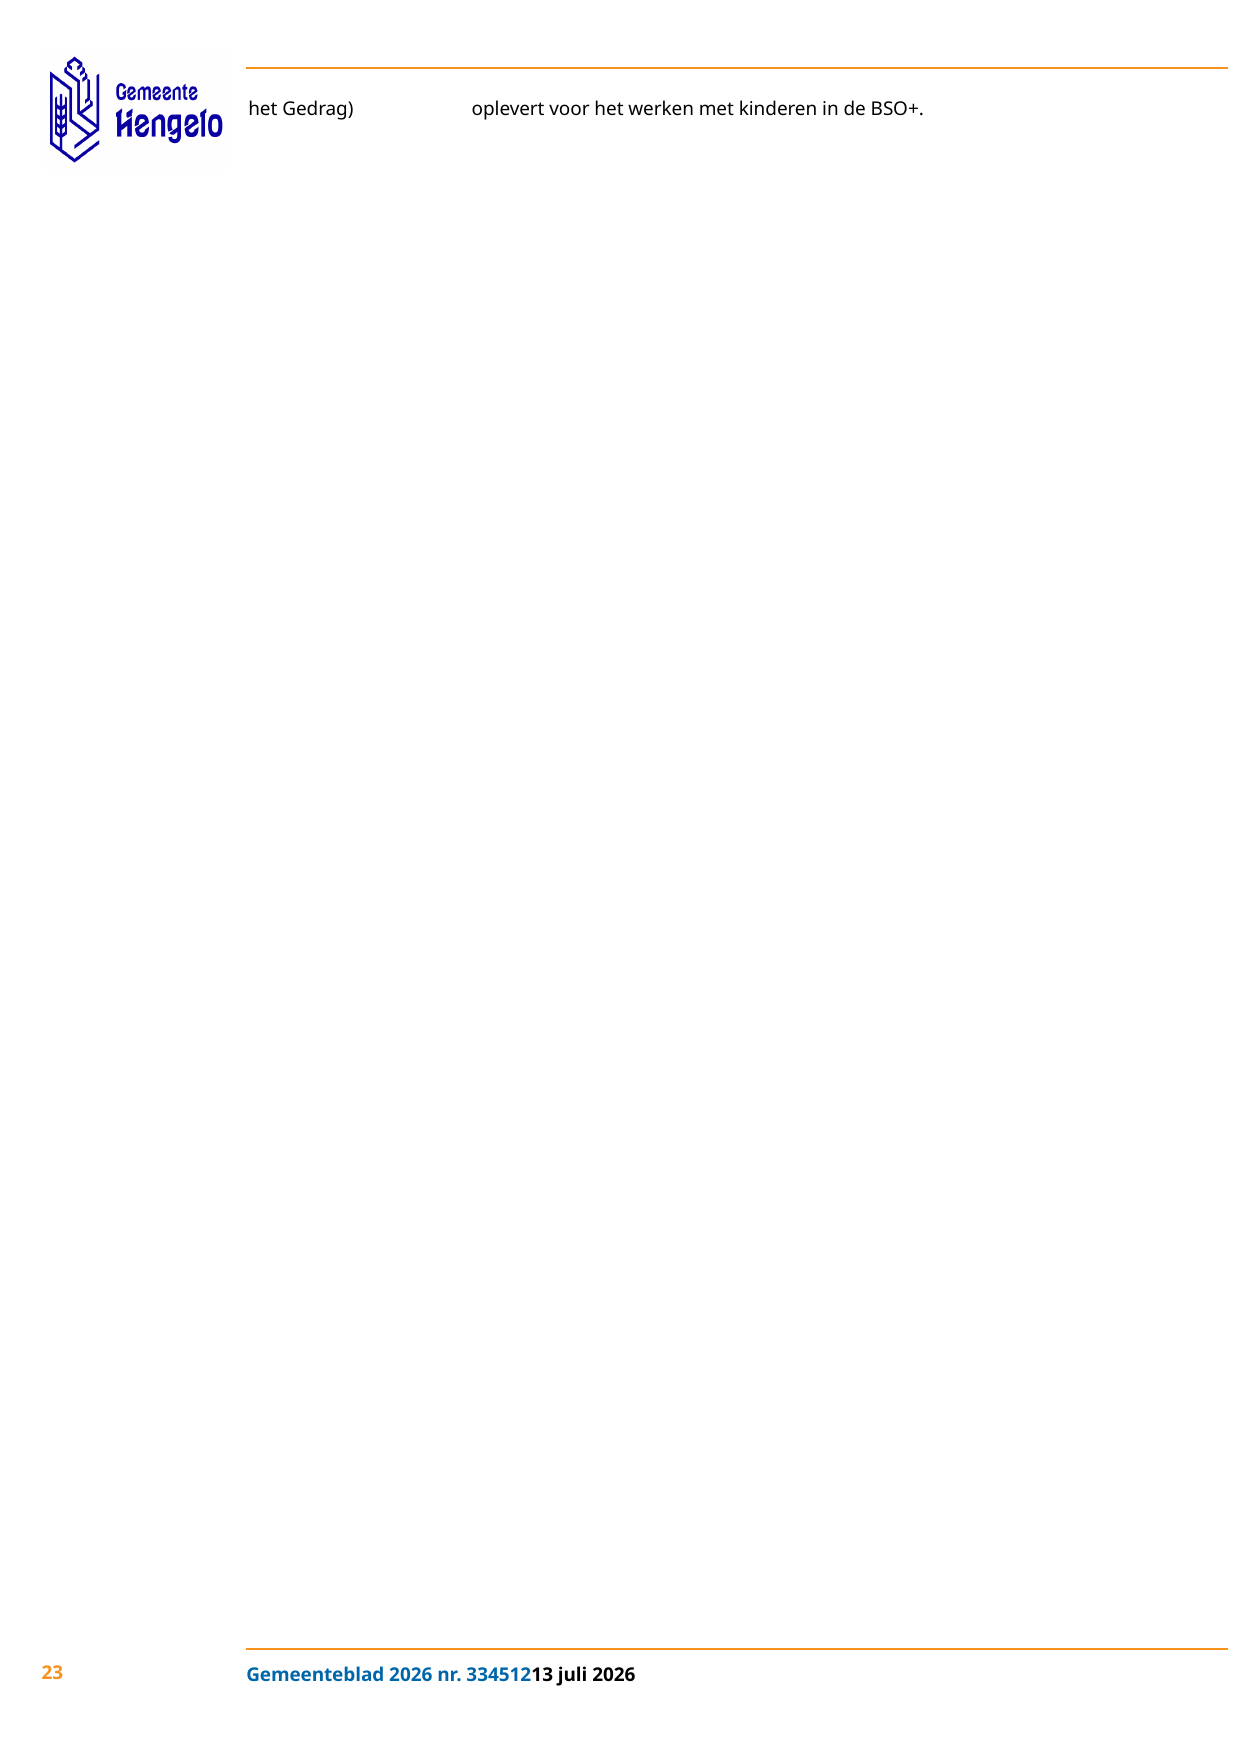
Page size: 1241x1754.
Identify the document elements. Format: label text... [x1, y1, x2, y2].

picture [41, 47, 231, 172]
table_cell oplevert voor het werken met kinderen in de BSO+. [471, 95, 1152, 121]
table_cell het Gedrag) [248, 95, 471, 121]
